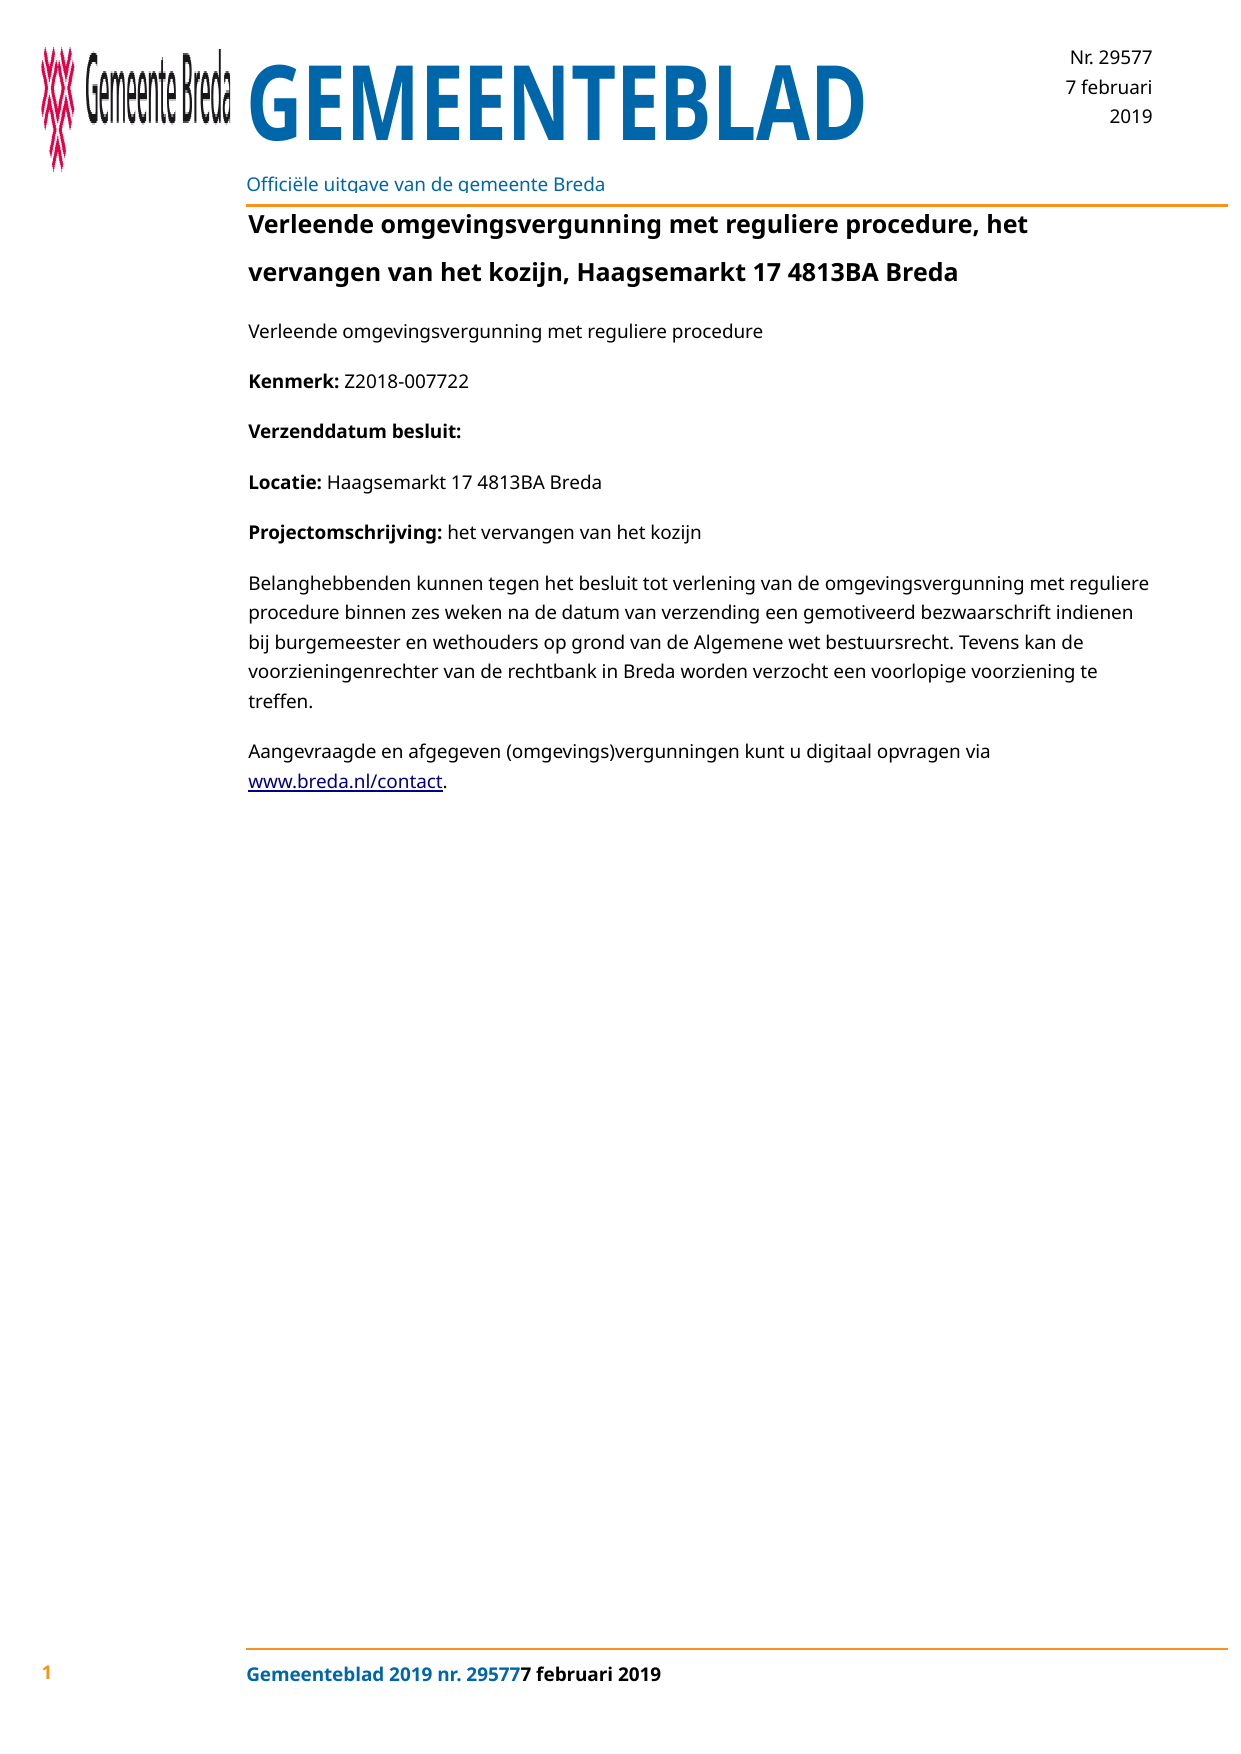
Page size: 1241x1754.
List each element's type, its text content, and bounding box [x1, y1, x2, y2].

text Belanghebbenden kunnen tegen het besluit tot verlening van de omgevingsvergunning met reguliere procedure binnen zes weken na de datum van verzending een gemotiveerd bezwaarschrift indienen bij burgemeester en wethouders op grond van de Algemene wet bestuursrecht. Tevens kan de voorzieningenrechter van de rechtbank in Breda worden verzocht een voorlopige voorziening te treffen. [248, 570, 1152, 714]
text Kenmerk: Z2018-007722 [248, 368, 1152, 394]
text Verleende omgevingsvergunning met reguliere procedure, het vervangen van het kozijn, Haagsemarkt 17 4813BA Breda [248, 207, 1152, 288]
picture [41, 47, 231, 172]
text Projectomschrijving: het vervangen van het kozijn [248, 519, 1152, 545]
text Verleende omgevingsvergunning met reguliere procedure [248, 318, 1152, 344]
text Locatie: Haagsemarkt 17 4813BA Breda [248, 469, 1152, 495]
text Aangevraagde en afgegeven (omgevings)vergunningen kunt u digitaal opvragen via www.breda.nl/contact. [248, 739, 1152, 794]
text Verzenddatum besluit: [248, 419, 1152, 444]
